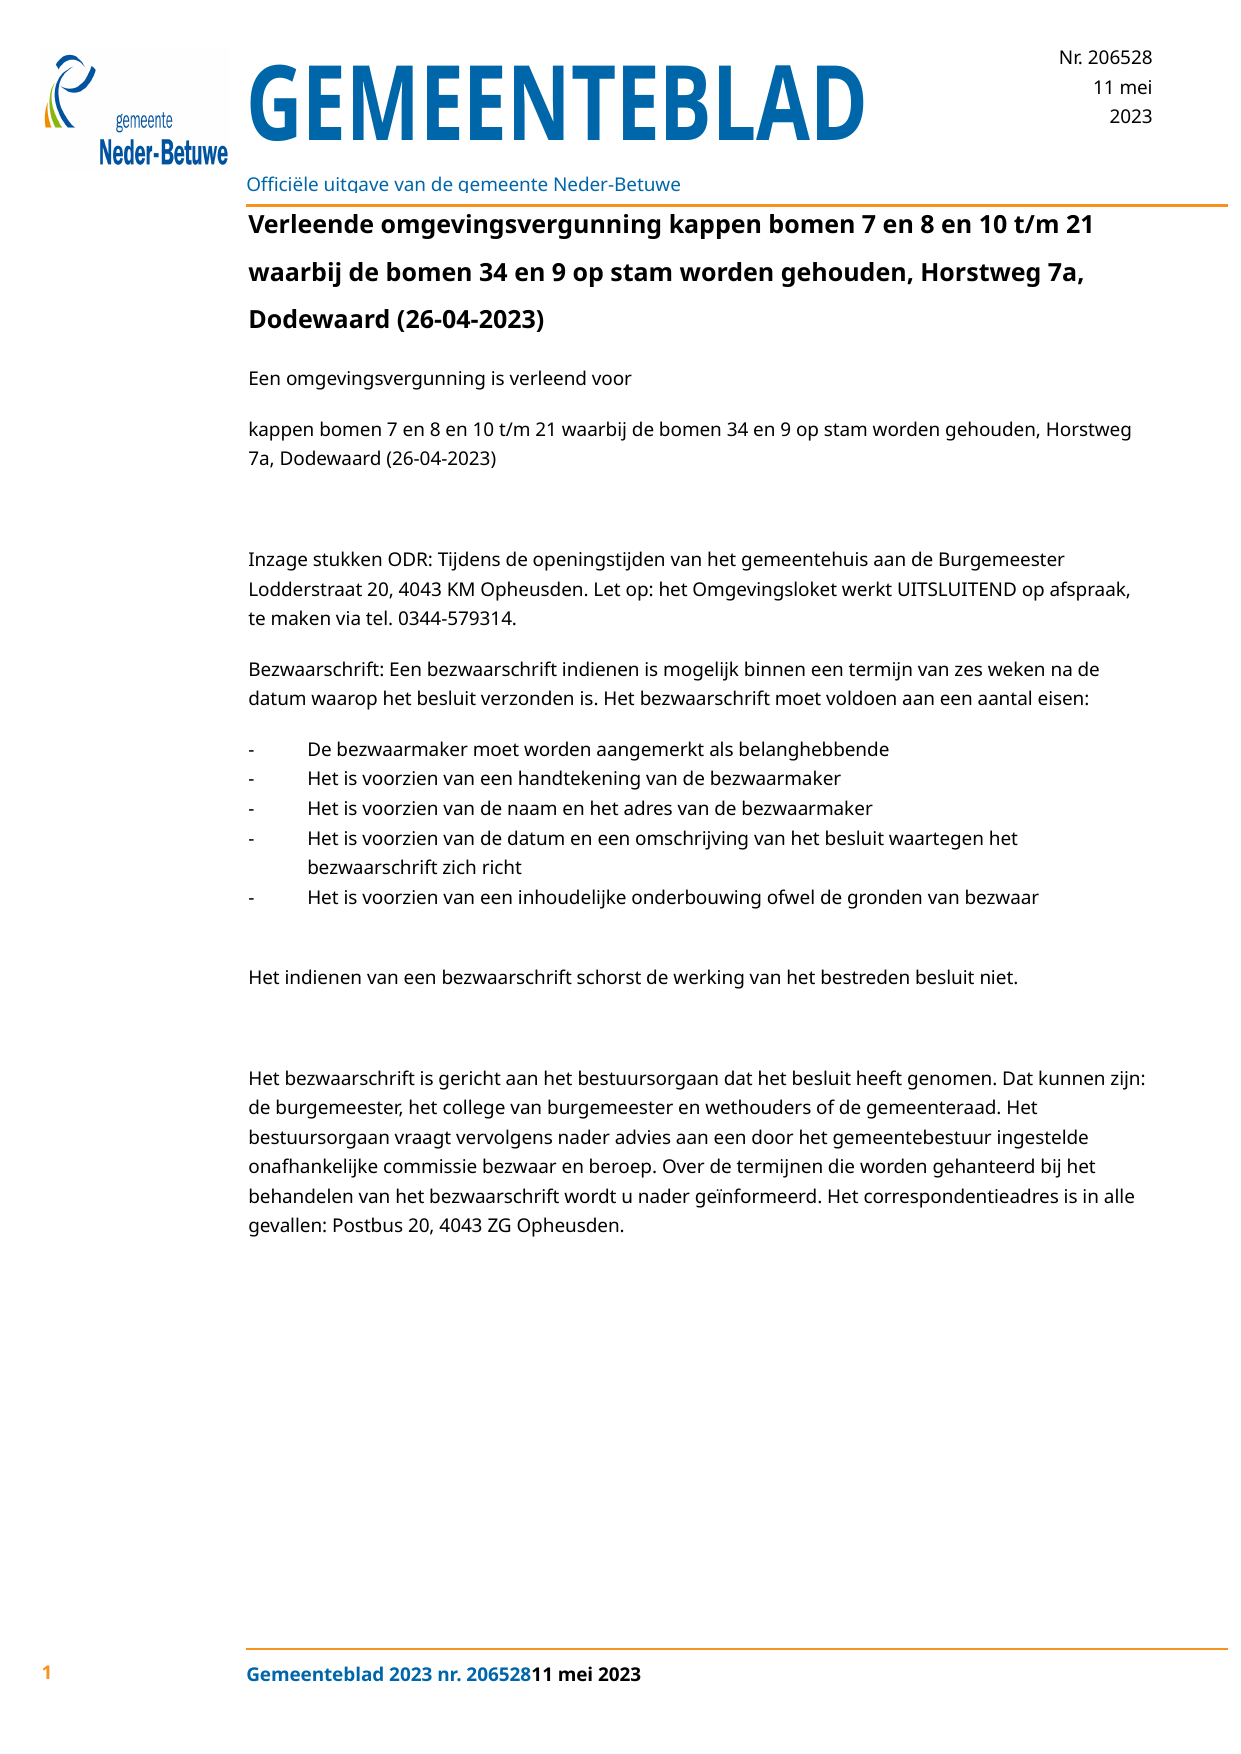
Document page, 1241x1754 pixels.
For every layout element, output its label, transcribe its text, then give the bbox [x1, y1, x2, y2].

list Het is voorzien van een inhoudelijke onderbouwing ofwel de gronden van bezwaar [248, 884, 1152, 909]
text Bezwaarschrift: Een bezwaarschrift indienen is mogelijk binnen een termijn van zes weken na de datum waarop het besluit verzonden is. Het bezwaarschrift moet voldoen aan een aantal eisen: [248, 656, 1152, 711]
picture [41, 47, 231, 172]
text Het indienen van een bezwaarschrift schorst de werking van het bestreden besluit niet. [248, 964, 1152, 989]
text Verleende omgevingsvergunning kappen bomen 7 en 8 en 10 t/m 21 waarbij de bomen 34 en 9 op stam worden gehouden, Horstweg 7a, Dodewaard (26-04-2023) [248, 207, 1152, 336]
list Het is voorzien van de datum en een omschrijving van het besluit waartegen het bezwaarschrift zich richt [248, 825, 1152, 880]
text Een omgevingsvergunning is verleend voor [248, 366, 1152, 391]
list De bezwaarmaker moet worden aangemerkt als belanghebbende [248, 736, 1152, 762]
text kappen bomen 7 en 8 en 10 t/m 21 waarbij de bomen 34 en 9 op stam worden gehouden, Horstweg 7a, Dodewaard (26-04-2023) [248, 416, 1152, 471]
text Het bezwaarschrift is gericht aan het bestuursorgaan dat het besluit heeft genomen. Dat kunnen zijn: de burgemeester, het college van burgemeester en wethouders of de gemeenteraad. Het bestuursorgaan vraagt vervolgens nader advies aan een door het gemeentebestuur ingestelde onafhankelijke commissie bezwaar en beroep. Over de termijnen die worden gehanteerd bij het behandelen van het bezwaarschrift wordt u nader geïnformeerd. Het correspondentieadres is in alle gevallen: Postbus 20, 4043 ZG Opheusden. [248, 1065, 1152, 1238]
list Het is voorzien van een handtekening van de bezwaarmaker [248, 766, 1152, 791]
text Inzage stukken ODR: Tijdens de openingstijden van het gemeentehuis aan de Burgemeester Lodderstraat 20, 4043 KM Opheusden. Let op: het Omgevingsloket werkt UITSLUITEND op afspraak, te maken via tel. 0344-579314. [248, 546, 1152, 631]
list Het is voorzien van de naam en het adres van de bezwaarmaker [248, 795, 1152, 821]
